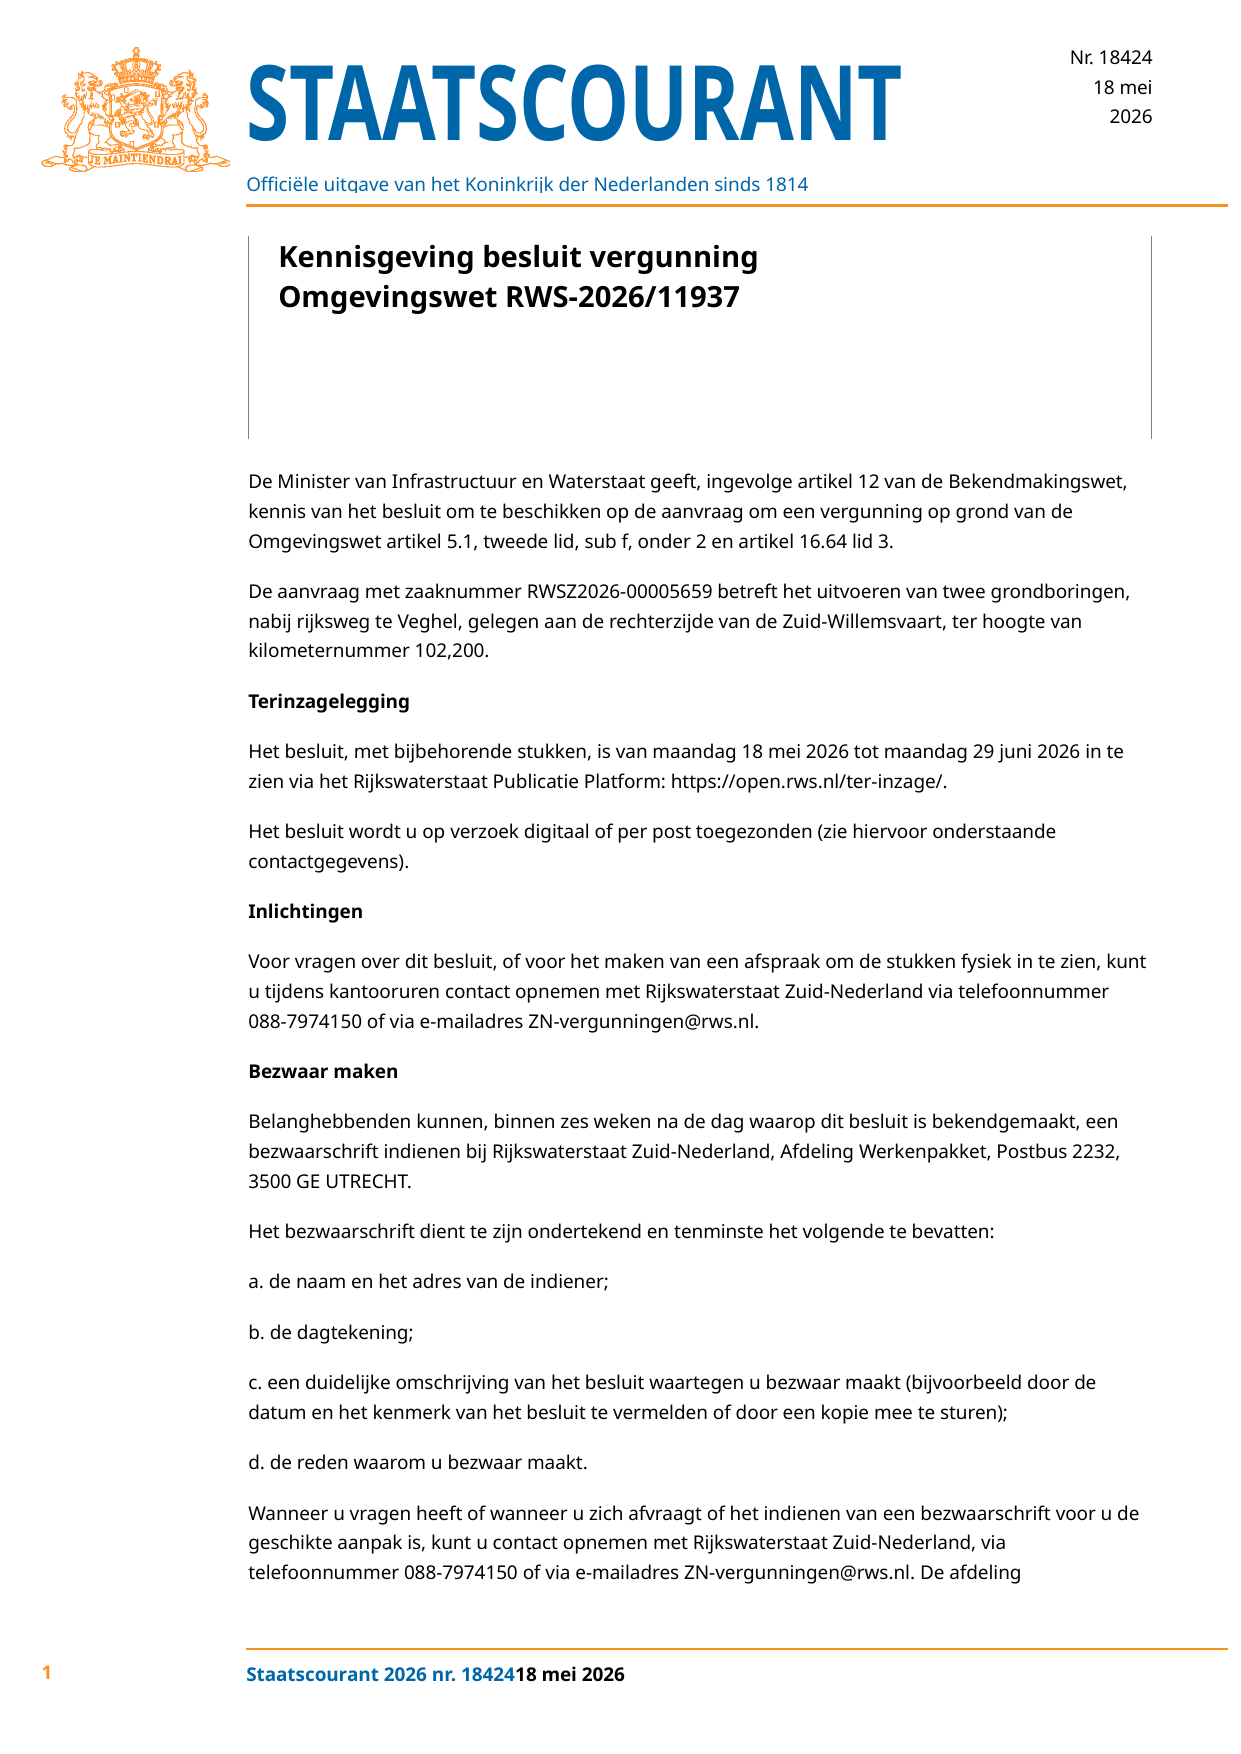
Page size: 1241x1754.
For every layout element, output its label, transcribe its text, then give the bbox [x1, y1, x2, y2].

text c. een duidelijke omschrijving van het besluit waartegen u bezwaar maakt (bijvoorbeeld door de datum en het kenmerk van het besluit te vermelden of door een kopie mee te sturen); [248, 1369, 1152, 1425]
text Wanneer u vragen heeft of wanneer u zich afvraagt of het indienen van een bezwaarschrift voor u de geschikte aanpak is, kunt u contact opnemen met Rijkswaterstaat Zuid-Nederland, via telefoonnummer 088-7974150 of via e-mailadres ZN-vergunningen@rws.nl. De afdeling [248, 1500, 1152, 1585]
table_header [850, 414, 1151, 439]
text De Minister van Infrastructuur en Waterstaat geeft, ingevolge artikel 12 van de Bekendmakingswet, kennis van het besluit om te beschikken op de aanvraag om een vergunning op grond van de Omgevingswet artikel 5.1, tweede lid, sub f, onder 2 en artikel 16.64 lid 3. [248, 469, 1152, 553]
text b. de dagtekening; [248, 1319, 1152, 1345]
picture [912, 236, 1090, 414]
text d. de reden waarom u bezwaar maakt. [248, 1449, 1152, 1475]
text Het besluit, met bijbehorende stukken, is van maandag 18 mei 2026 tot maandag 29 juni 2026 in te zien via het Rijkswaterstaat Publicatie Platform: https://open.rws.nl/ter-inzage/. [248, 738, 1152, 793]
text Voor vragen over dit besluit, of voor het maken van een afspraak om de stukken fysiek in te zien, kunt u tijdens kantooruren contact opnemen met Rijkswaterstaat Zuid-Nederland via telefoonnummer 088-7974150 of via e-mailadres ZN-vergunningen@rws.nl. [248, 949, 1152, 1033]
picture [41, 47, 231, 172]
table_header Kennisgeving besluit vergunning Omgevingswet RWS-2026/11937 [249, 236, 850, 439]
table_header [850, 236, 912, 413]
text Inlichtingen [248, 898, 1152, 924]
text Bezwaar maken [248, 1058, 1152, 1084]
text Terinzagelegging [248, 688, 1152, 713]
table_header [1090, 236, 1151, 413]
text Het besluit wordt u op verzoek digitaal of per post toegezonden (zie hiervoor onderstaande contactgegevens). [248, 818, 1152, 873]
text Het bezwaarschrift dient te zijn ondertekend en tenminste het volgende te bevatten: [248, 1218, 1152, 1244]
text a. de naam en het adres van de indiener; [248, 1269, 1152, 1294]
text Belanghebbenden kunnen, binnen zes weken na de dag waarop dit besluit is bekendgemaakt, een bezwaarschrift indienen bij Rijkswaterstaat Zuid-Nederland, Afdeling Werkenpakket, Postbus 2232, 3500 GE UTRECHT. [248, 1109, 1152, 1193]
text De aanvraag met zaaknummer RWSZ2026-00005659 betreft het uitvoeren van twee grondboringen, nabij rijksweg te Veghel, gelegen aan de rechterzijde van de Zuid-Willemsvaart, ter hoogte van kilometernummer 102,200. [248, 578, 1152, 663]
